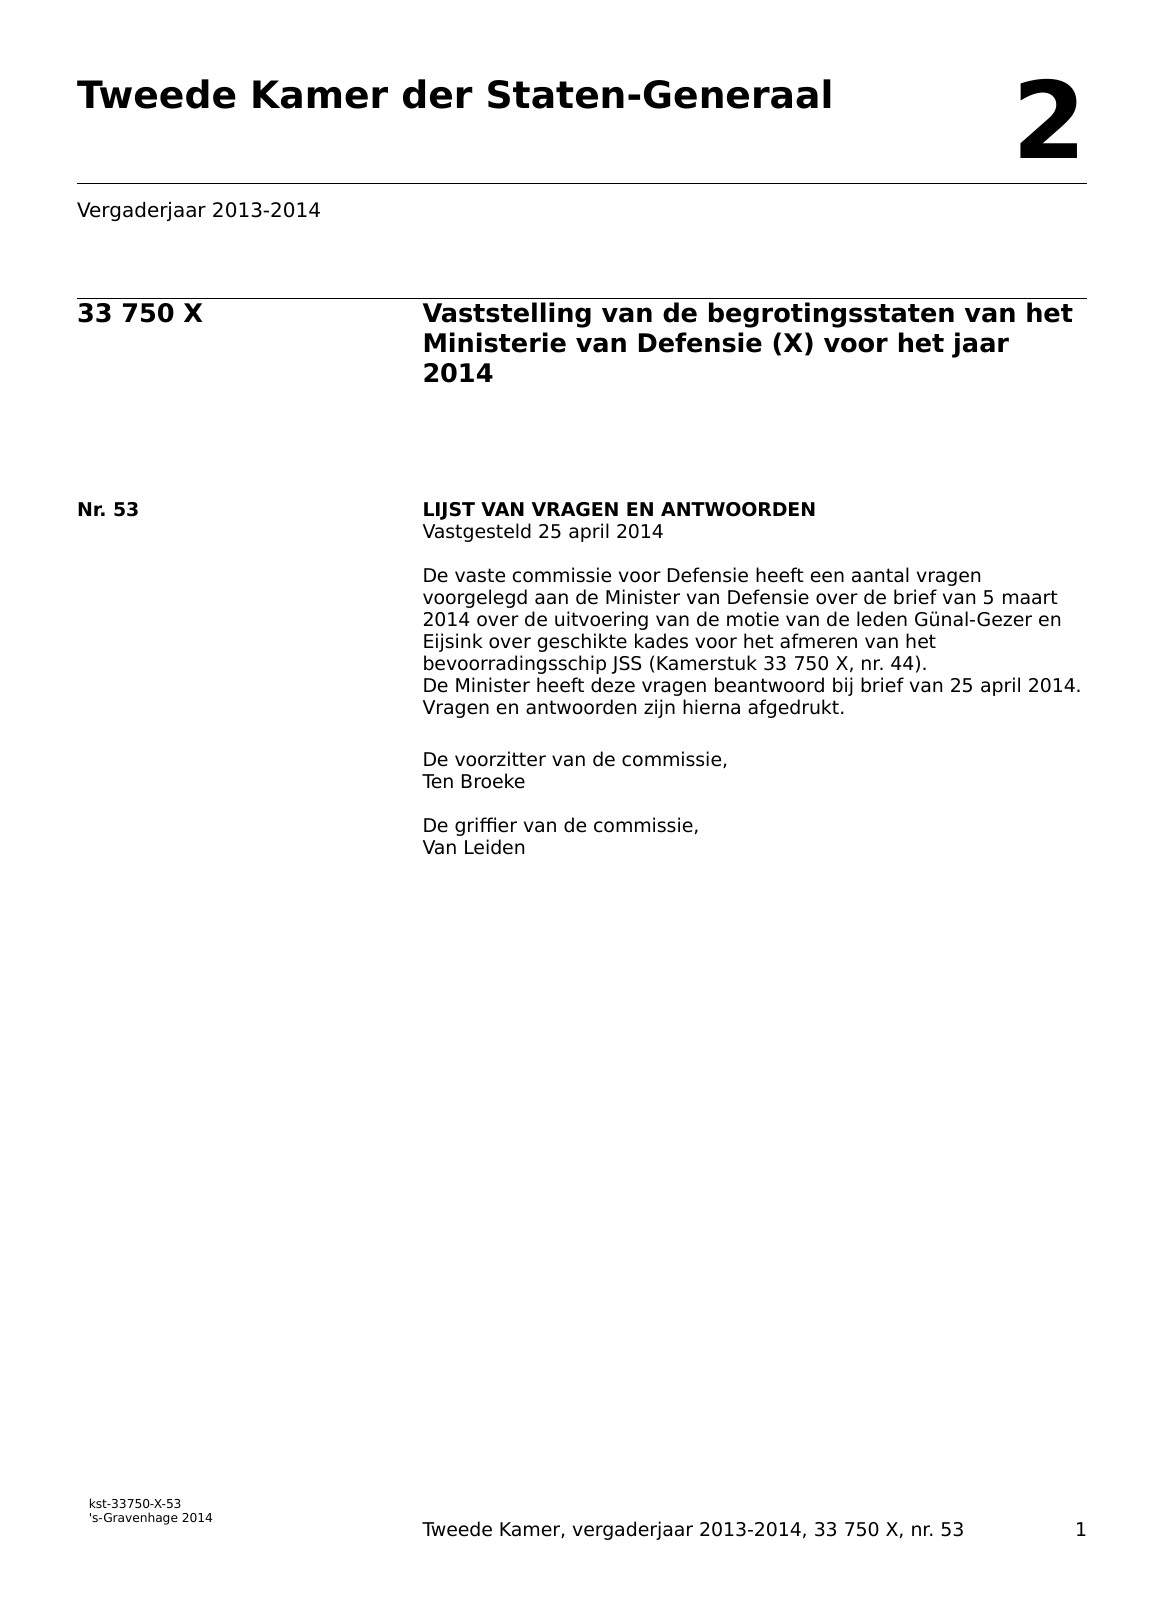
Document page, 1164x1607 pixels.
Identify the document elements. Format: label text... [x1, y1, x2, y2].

table_cell Vergaderjaar 2013-2014 [77, 184, 1087, 298]
text De Minister heeft deze vragen beantwoord bij brief van 25 april 2014. Vragen en antwoorden zijn hierna afgedrukt. [422, 675, 1087, 719]
subtitle Nr. 53 LIJST VAN VRAGEN EN ANTWOORDEN [77, 499, 1087, 521]
text De griffier van de commissie, Van Leiden [422, 815, 1087, 859]
text 's-Gravenhage 2014 [88, 1511, 323, 1525]
subtitle 33 750 X Vaststelling van de begrotingsstaten van het Ministerie van Defensie (X) voor het jaar 2014 [77, 299, 1087, 388]
table_header 2 [886, 59, 1087, 183]
text De vaste commissie voor Defensie heeft een aantal vragen voorgelegd aan de Minister van Defensie over de brief van 5 maart 2014 over de uitvoering van de motie van de leden Günal-Gezer en Eijsink over geschikte kades voor het afmeren van het bevoorradingsschip JSS (Kamerstuk 33 750 X, nr. 44). [422, 565, 1087, 675]
table_header Tweede Kamer der Staten-Generaal [77, 59, 886, 183]
text Vastgesteld 25 april 2014 [422, 521, 1087, 543]
text kst-33750-X-53 [88, 1497, 323, 1511]
text De voorzitter van de commissie, Ten Broeke [422, 749, 1087, 793]
